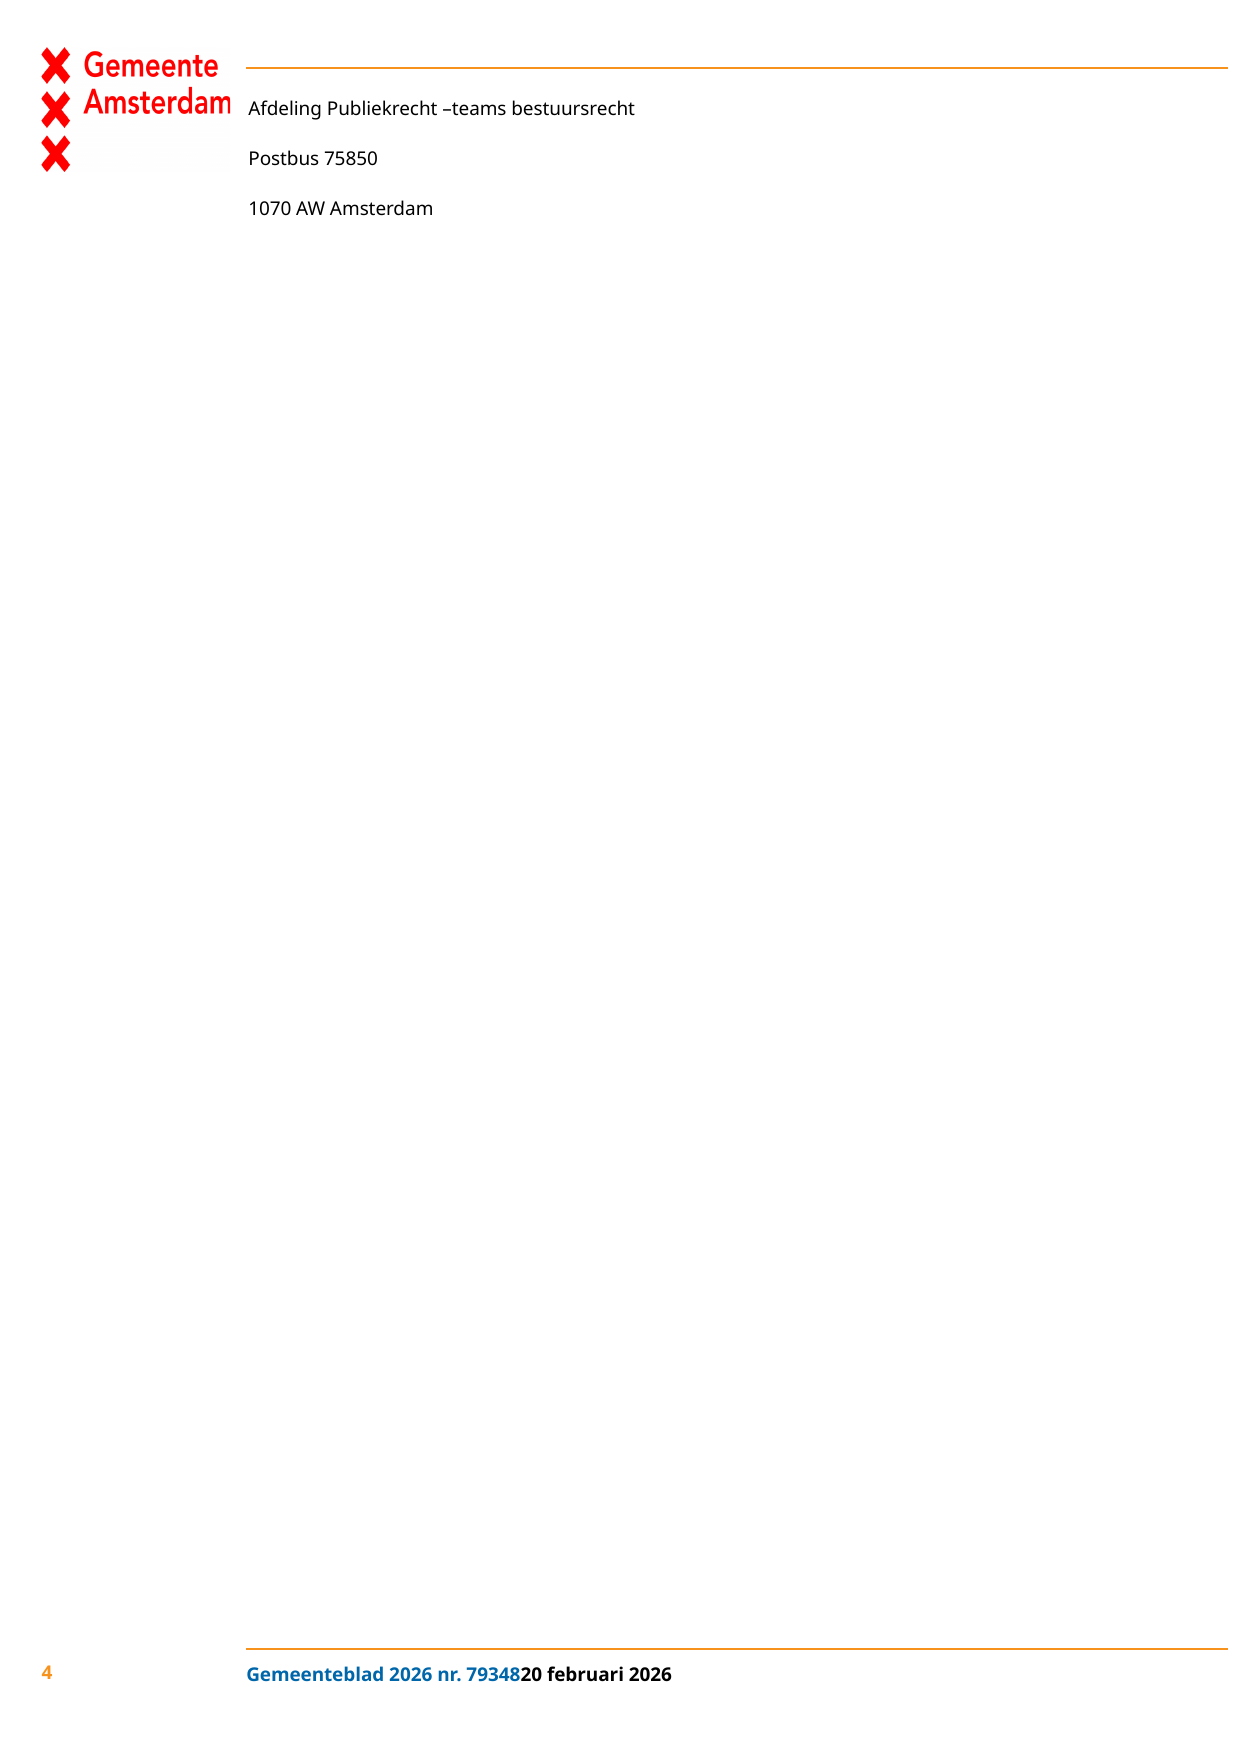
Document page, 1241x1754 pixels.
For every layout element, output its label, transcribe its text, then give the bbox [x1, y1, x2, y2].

text 1070 AW Amsterdam [248, 196, 1152, 221]
text Postbus 75850 [248, 145, 1152, 171]
text Afdeling Publiekrecht –teams bestuursrecht [248, 95, 1152, 121]
picture [41, 47, 231, 172]
